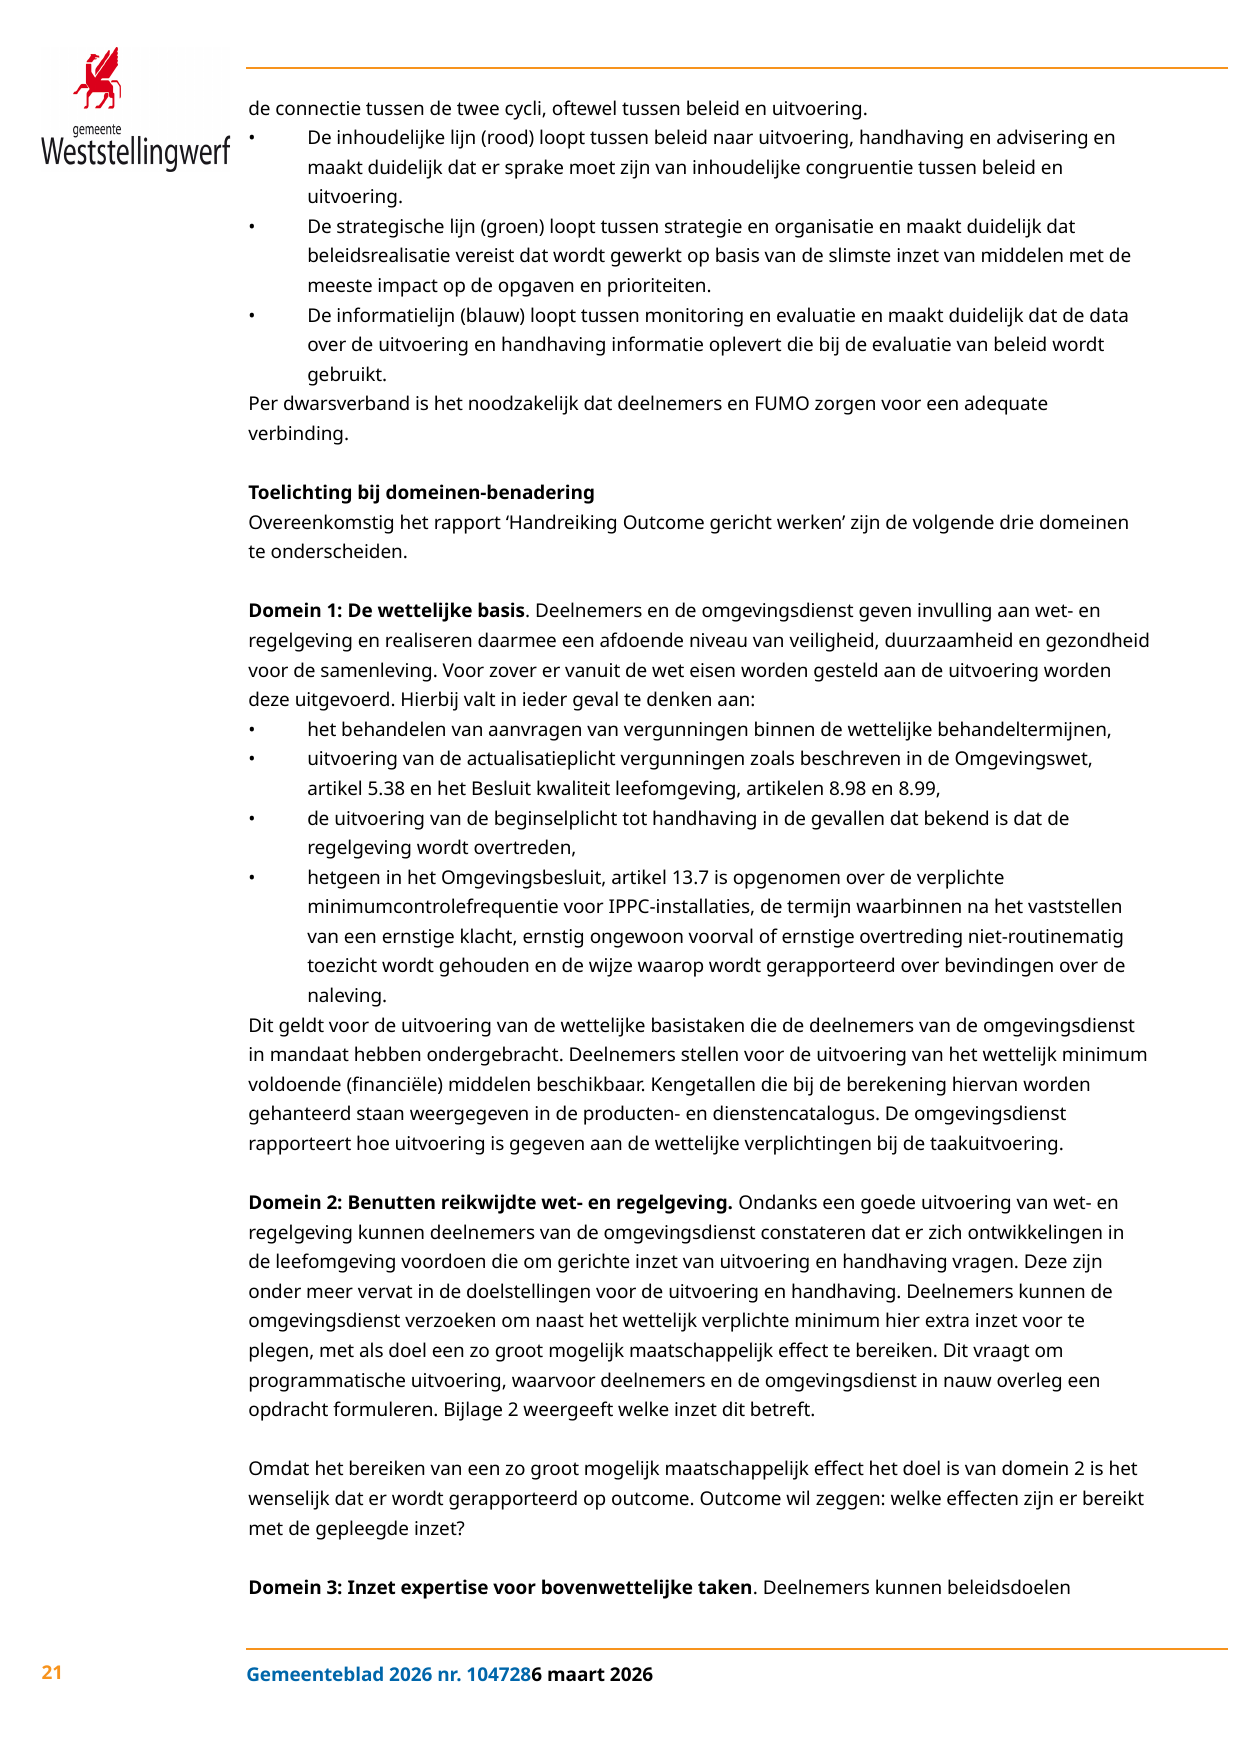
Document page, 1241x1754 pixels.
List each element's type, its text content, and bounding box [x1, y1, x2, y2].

text Toelichting bij domeinen-benadering [248, 479, 1152, 505]
list het behandelen van aanvragen van vergunningen binnen de wettelijke behandeltermijnen, [248, 716, 1152, 742]
text Domein 1: De wettelijke basis. Deelnemers en de omgevingsdienst geven invulling aan wet- en regelgeving en realiseren daarmee een afdoende niveau van veiligheid, duurzaamheid en gezondheid voor de samenleving. Voor zover er vanuit de wet eisen worden gesteld aan de uitvoering worden deze uitgevoerd. Hierbij valt in ieder geval te denken aan: [248, 598, 1152, 712]
list hetgeen in het Omgevingsbesluit, artikel 13.7 is opgenomen over de verplichte minimumcontrolefrequentie voor IPPC-installaties, de termijn waarbinnen na het vaststellen van een ernstige klacht, ernstig ongewoon voorval of ernstige overtreding niet-routinematig toezicht wordt gehouden en de wijze waarop wordt gerapporteerd over bevindingen over de naleving. [248, 864, 1152, 1008]
list De inhoudelijke lijn (rood) loopt tussen beleid naar uitvoering, handhaving en advisering en maakt duidelijk dat er sprake moet zijn van inhoudelijke congruentie tussen beleid en uitvoering. [248, 124, 1152, 209]
picture [41, 47, 231, 172]
text Dit geldt voor de uitvoering van de wettelijke basistaken die de deelnemers van de omgevingsdienst in mandaat hebben ondergebracht. Deelnemers stellen voor de uitvoering van het wettelijk minimum voldoende (financiële) middelen beschikbaar. Kengetallen die bij de berekening hiervan worden gehanteerd staan weergegeven in de producten- en dienstencatalogus. De omgevingsdienst rapporteert hoe uitvoering is gegeven aan de wettelijke verplichtingen bij de taakuitvoering. [248, 1012, 1152, 1156]
text Domein 3: Inzet expertise voor bovenwettelijke taken. Deelnemers kunnen beleidsdoelen [248, 1574, 1152, 1600]
text de connectie tussen de twee cycli, oftewel tussen beleid en uitvoering. [248, 95, 1152, 121]
list de uitvoering van de beginselplicht tot handhaving in de gevallen dat bekend is dat de regelgeving wordt overtreden, [248, 805, 1152, 860]
text Omdat het bereiken van een zo groot mogelijk maatschappelijk effect het doel is van domein 2 is het wenselijk dat er wordt gerapporteerd op outcome. Outcome wil zeggen: welke effecten zijn er bereikt met de gepleegde inzet? [248, 1456, 1152, 1541]
text Overeenkomstig het rapport ‘Handreiking Outcome gericht werken’ zijn de volgende drie domeinen te onderscheiden. [248, 509, 1152, 564]
list De strategische lijn (groen) loopt tussen strategie en organisatie en maakt duidelijk dat beleidsrealisatie vereist dat wordt gewerkt op basis van de slimste inzet van middelen met de meeste impact op de opgaven en prioriteiten. [248, 213, 1152, 298]
list De informatielijn (blauw) loopt tussen monitoring en evaluatie en maakt duidelijk dat de data over de uitvoering en handhaving informatie oplevert die bij de evaluatie van beleid wordt gebruikt. [248, 302, 1152, 387]
list uitvoering van de actualisatieplicht vergunningen zoals beschreven in de Omgevingswet, artikel 5.38 en het Besluit kwaliteit leefomgeving, artikelen 8.98 en 8.99, [248, 746, 1152, 801]
text Per dwarsverband is het noodzakelijk dat deelnemers en FUMO zorgen voor een adequate verbinding. [248, 391, 1152, 446]
text Domein 2: Benutten reikwijdte wet- en regelgeving. Ondanks een goede uitvoering van wet- en regelgeving kunnen deelnemers van de omgevingsdienst constateren dat er zich ontwikkelingen in de leefomgeving voordoen die om gerichte inzet van uitvoering en handhaving vragen. Deze zijn onder meer vervat in de doelstellingen voor de uitvoering en handhaving. Deelnemers kunnen de omgevingsdienst verzoeken om naast het wettelijk verplichte minimum hier extra inzet voor te plegen, met als doel een zo groot mogelijk maatschappelijk effect te bereiken. Dit vraagt om programmatische uitvoering, waarvoor deelnemers en de omgevingsdienst in nauw overleg een opdracht formuleren. Bijlage 2 weergeeft welke inzet dit betreft. [248, 1189, 1152, 1422]
